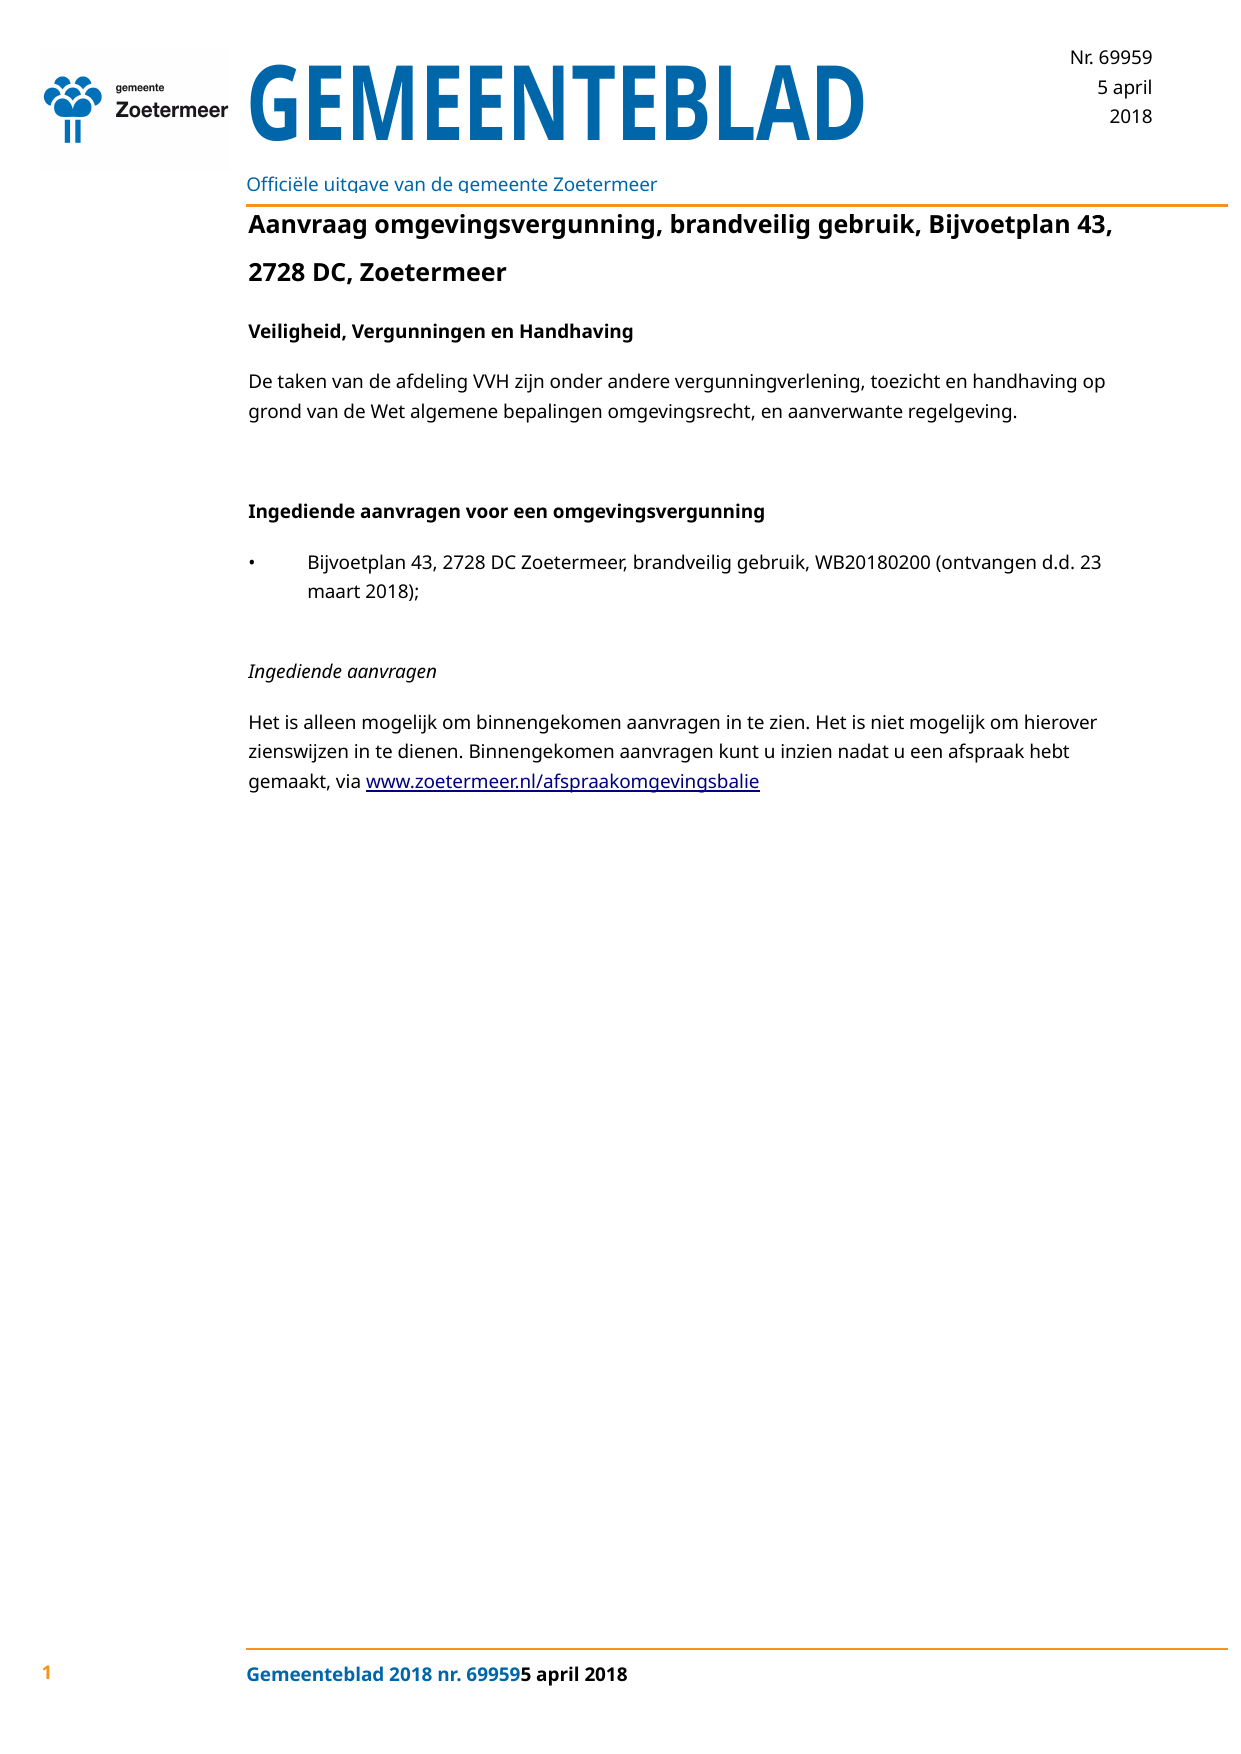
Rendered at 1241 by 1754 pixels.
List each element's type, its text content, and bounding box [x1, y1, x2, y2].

text Ingediende aanvragen [248, 659, 1152, 684]
picture [41, 47, 231, 172]
text Het is alleen mogelijk om binnengekomen aanvragen in te zien. Het is niet mogelijk om hierover zienswijzen in te dienen. Binnengekomen aanvragen kunt u inzien nadat u een afspraak hebt gemaakt, via www.zoetermeer.nl/afspraakomgevingsbalie [248, 709, 1152, 794]
text De taken van de afdeling VVH zijn onder andere vergunningverlening, toezicht en handhaving op grond van de Wet algemene bepalingen omgevingsrecht, en aanverwante regelgeving. [248, 368, 1152, 424]
list Bijvoetplan 43, 2728 DC Zoetermeer, brandveilig gebruik, WB20180200 (ontvangen d.d. 23 maart 2018); [248, 549, 1152, 604]
text Veiligheid, Vergunningen en Handhaving [248, 318, 1152, 344]
text Aanvraag omgevingsvergunning, brandveilig gebruik, Bijvoetplan 43, 2728 DC, Zoetermeer [248, 207, 1152, 288]
text Ingediende aanvragen voor een omgevingsvergunning [248, 499, 1152, 524]
